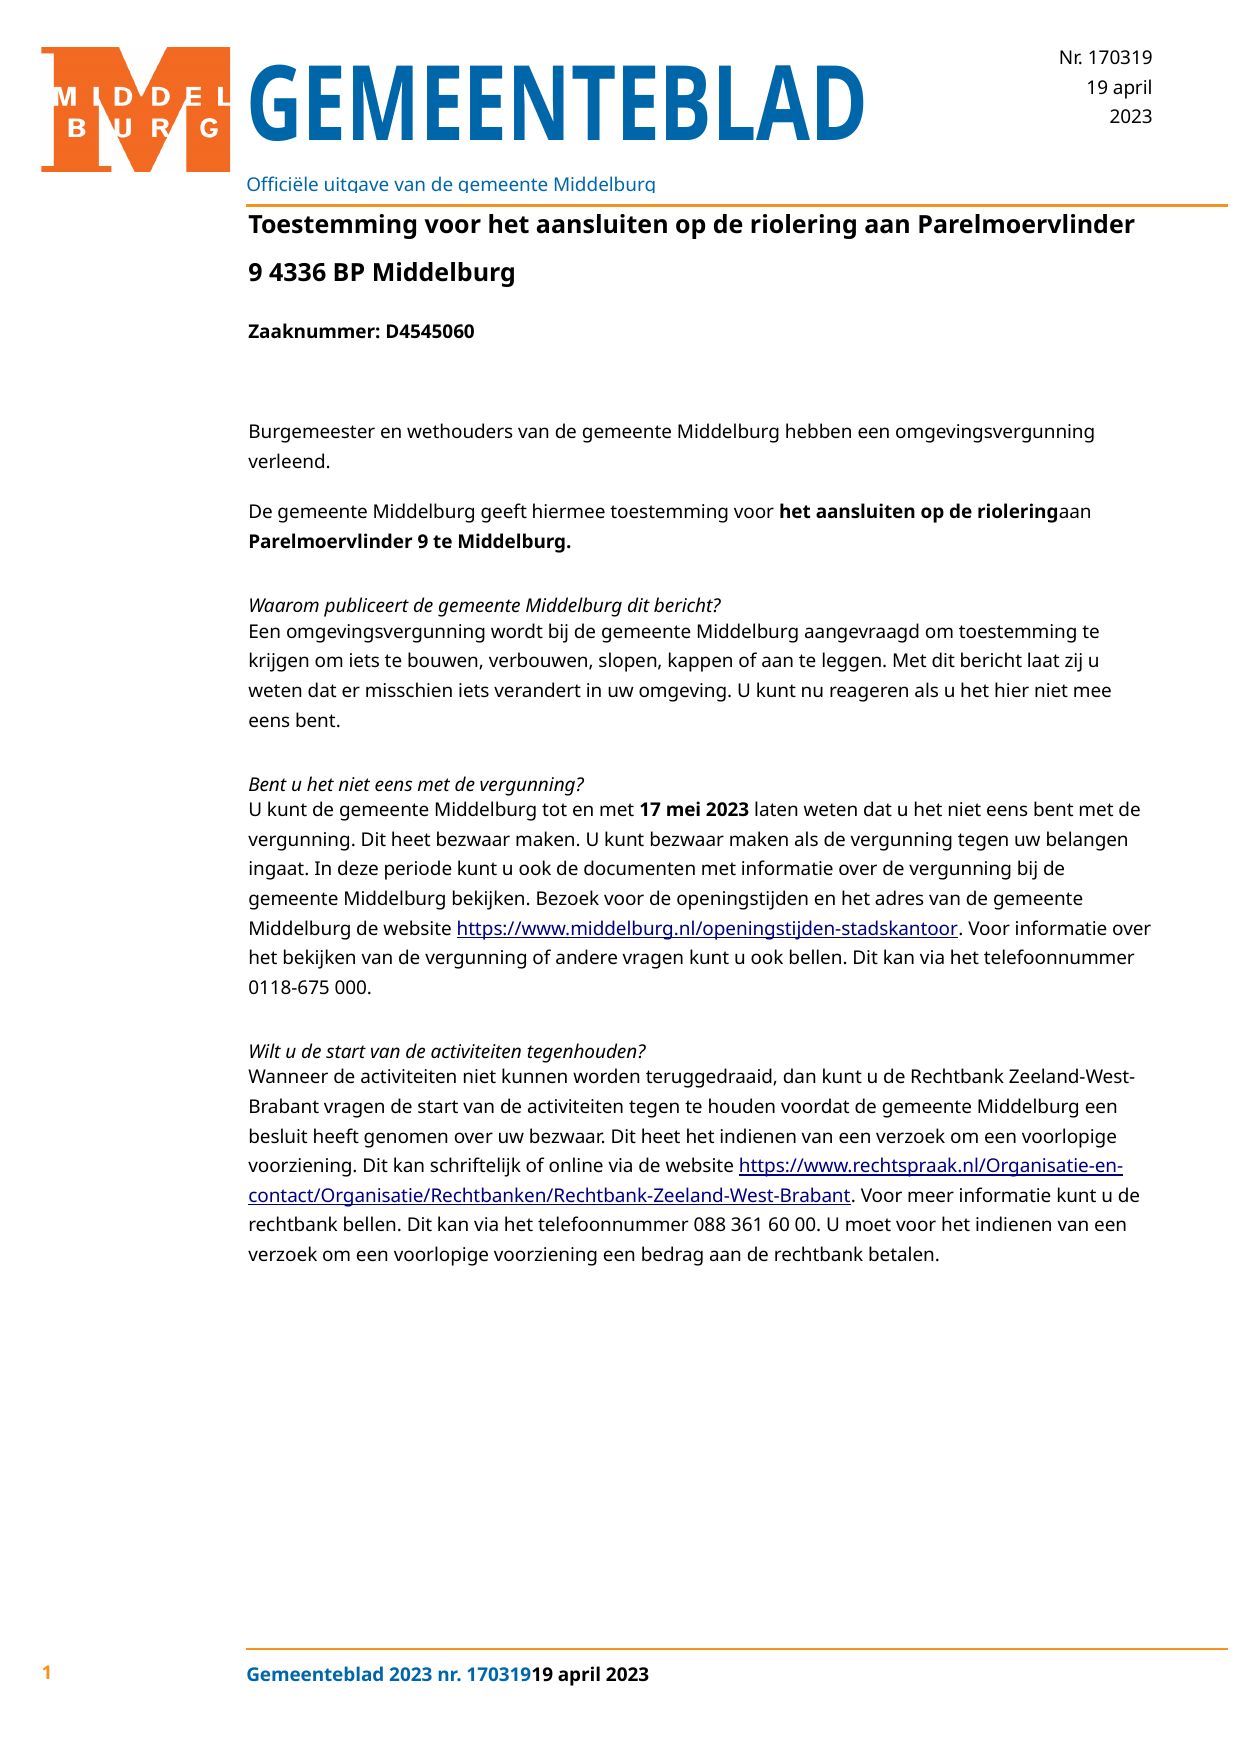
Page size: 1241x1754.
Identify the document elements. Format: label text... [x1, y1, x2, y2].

text Bent u het niet eens met de vergunning? [248, 771, 1152, 796]
text Wilt u de start van de activiteiten tegenhouden? [248, 1038, 1152, 1064]
text Een omgevingsvergunning wordt bij de gemeente Middelburg aangevraagd om toestemming te krijgen om iets te bouwen, verbouwen, slopen, kappen of aan te leggen. Met dit bericht laat zij u weten dat er misschien iets verandert in uw omgeving. U kunt nu reageren als u het hier niet mee eens bent. [248, 618, 1152, 732]
text Toestemming voor het aansluiten op de riolering aan Parelmoervlinder 9 4336 BP Middelburg [248, 207, 1152, 288]
text U kunt de gemeente Middelburg tot en met 17 mei 2023 laten weten dat u het niet eens bent met de vergunning. Dit heet bezwaar maken. U kunt bezwaar maken als de vergunning tegen uw belangen ingaat. In deze periode kunt u ook de documenten met informatie over de vergunning bij de gemeente Middelburg bekijken. Bezoek voor de openingstijden en het adres van de gemeente Middelburg de website https://www.middelburg.nl/openingstijden-stadskantoor. Voor informatie over het bekijken van de vergunning of andere vragen kunt u ook bellen. Dit kan via het telefoonnummer 0118-675 000. [248, 796, 1152, 1000]
text Waarom publiceert de gemeente Middelburg dit bericht? [248, 592, 1152, 618]
text De gemeente Middelburg geeft hiermee toestemming voor het aansluiten op de rioleringaan Parelmoervlinder 9 te Middelburg. [248, 499, 1152, 554]
text Wanneer de activiteiten niet kunnen worden teruggedraaid, dan kunt u de Rechtbank Zeeland-West-Brabant vragen de start van de activiteiten tegen te houden voordat de gemeente Middelburg een besluit heeft genomen over uw bezwaar. Dit heet het indienen van een verzoek om een voorlopige voorziening. Dit kan schriftelijk of online via de website https://www.rechtspraak.nl/Organisatie-en-contact/Organisatie/Rechtbanken/Rechtbank-Zeeland-West-Brabant. Voor meer informatie kunt u de rechtbank bellen. Dit kan via het telefoonnummer 088 361 60 00. U moet voor het indienen van een verzoek om een voorlopige voorziening een bedrag aan de rechtbank betalen. [248, 1064, 1152, 1267]
text Zaaknummer: D4545060 [248, 318, 1152, 344]
text Burgemeester en wethouders van de gemeente Middelburg hebben een omgevingsvergunning verleend. [248, 419, 1152, 474]
picture [41, 47, 231, 172]
